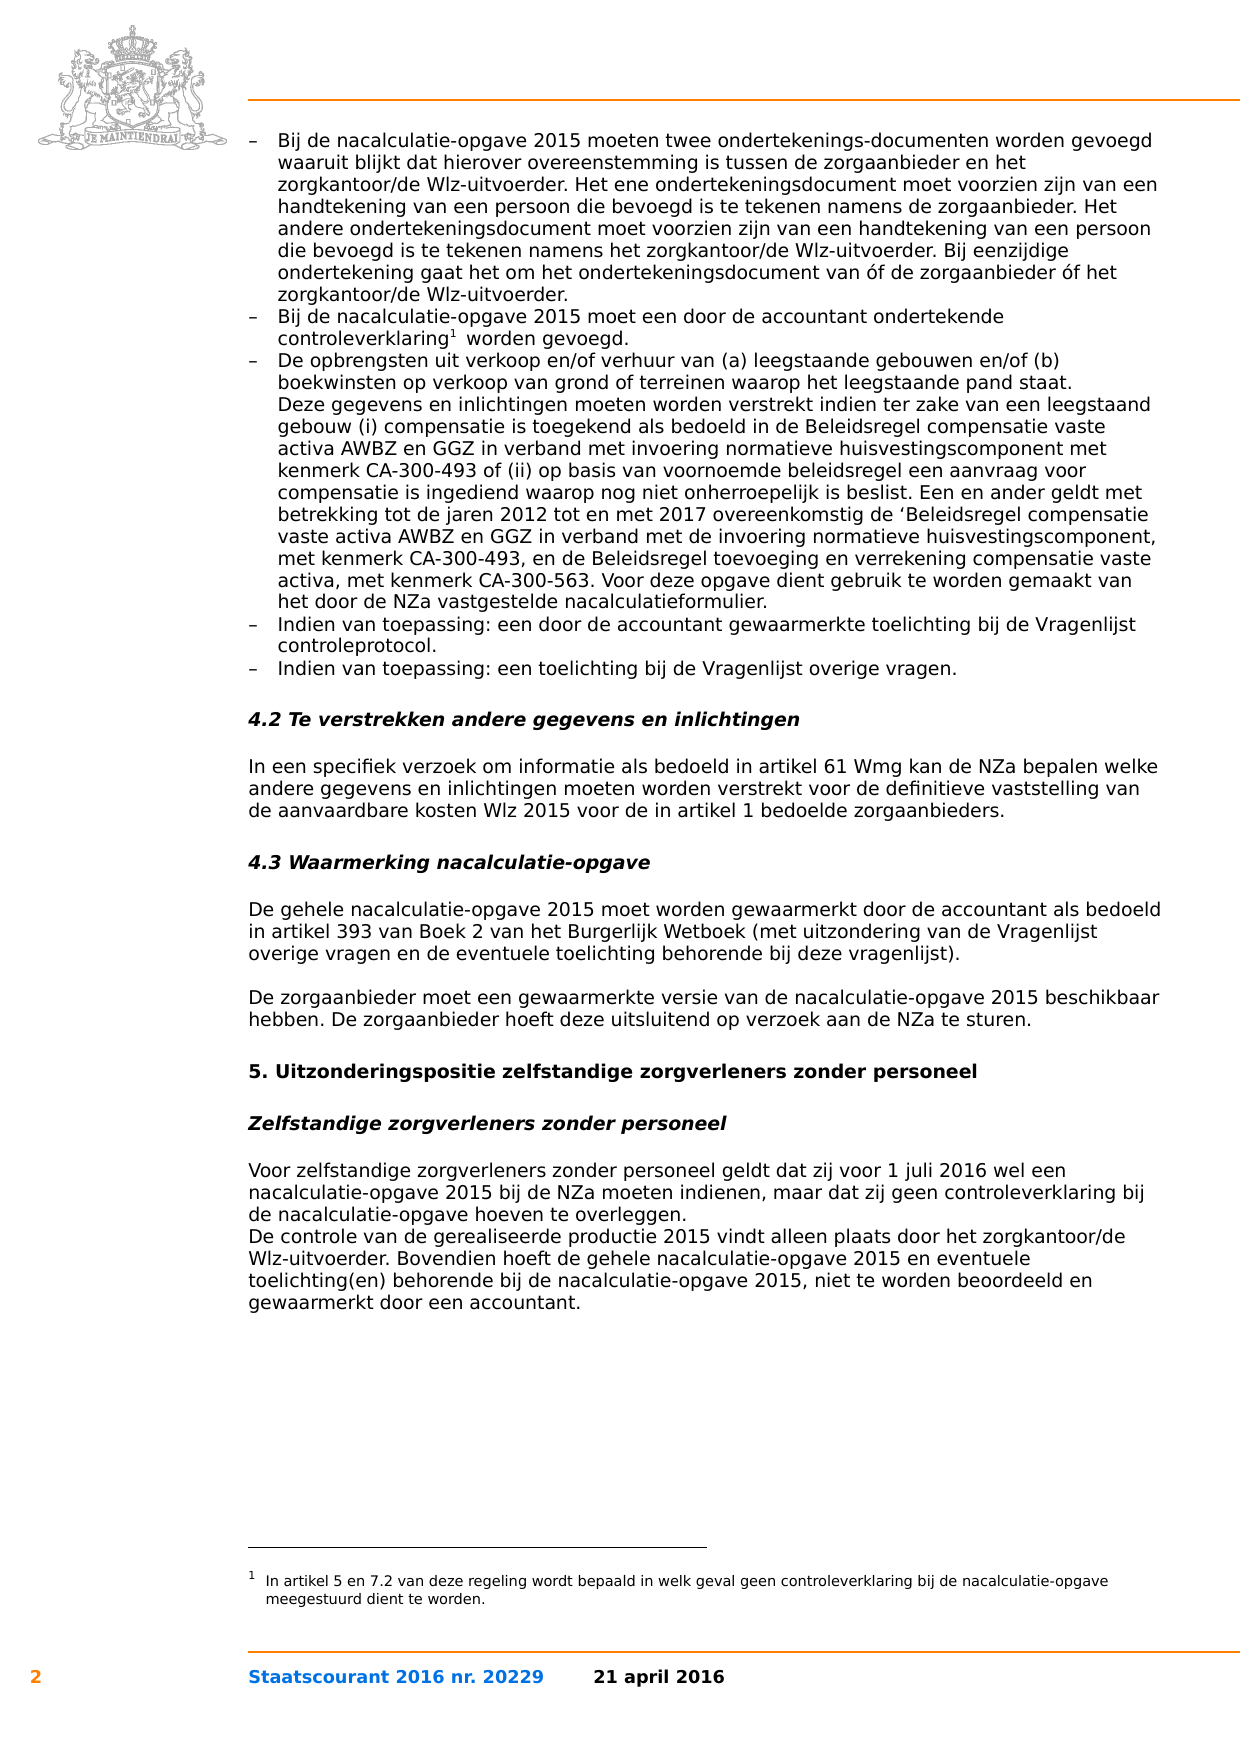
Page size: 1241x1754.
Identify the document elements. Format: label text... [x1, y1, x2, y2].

text – Indien van toepassing: een door de accountant gewaarmerkte toelichting bij de Vragenlijst controleprotocol. [248, 613, 1163, 657]
picture [38, 25, 227, 150]
text De gehele nacalculatie-opgave 2015 moet worden gewaarmerkt door de accountant als bedoeld in artikel 393 van Boek 2 van het Burgerlijk Wetboek (met uitzondering van de Vragenlijst overige vragen en de eventuele toelichting behorende bij deze vragenlijst). [248, 899, 1163, 965]
text De zorgaanbieder moet een gewaarmerkte versie van de nacalculatie-opgave 2015 beschikbaar hebben. De zorgaanbieder hoeft deze uitsluitend op verzoek aan de NZa te sturen. [248, 987, 1163, 1031]
subtitle Zelfstandige zorgverleners zonder personeel [248, 1113, 1163, 1135]
text – Bij de nacalculatie-opgave 2015 moeten twee ondertekenings-documenten worden gevoegd waaruit blijkt dat hierover overeenstemming is tussen de zorgaanbieder en het zorgkantoor/de Wlz-uitvoerder. Het ene ondertekeningsdocument moet voorzien zijn van een handtekening van een persoon die bevoegd is te tekenen namens de zorgaanbieder. Het andere ondertekeningsdocument moet voorzien zijn van een handtekening van een persoon die bevoegd is te tekenen namens het zorgkantoor/de Wlz-uitvoerder. Bij eenzijdige ondertekening gaat het om het ondertekeningsdocument van óf de zorgaanbieder óf het zorgkantoor/de Wlz-uitvoerder. [248, 130, 1163, 306]
text – De opbrengsten uit verkoop en/of verhuur van (a) leegstaande gebouwen en/of (b) boekwinsten op verkoop van grond of terreinen waarop het leegstaande pand staat. [248, 350, 1163, 394]
subtitle 5. Uitzonderingspositie zelfstandige zorgverleners zonder personeel [248, 1061, 1163, 1083]
subtitle 4.3 Waarmerking nacalculatie-opgave [248, 852, 1163, 874]
text Voor zelfstandige zorgverleners zonder personeel geldt dat zij voor 1 juli 2016 wel een nacalculatie-opgave 2015 bij de NZa moeten indienen, maar dat zij geen controleverklaring bij de nacalculatie-opgave hoeven te overleggen. [248, 1160, 1163, 1226]
text Deze gegevens en inlichtingen moeten worden verstrekt indien ter zake van een leegstaand gebouw (i) compensatie is toegekend als bedoeld in de Beleidsregel compensatie vaste activa AWBZ en GGZ in verband met invoering normatieve huisvestingscomponent met kenmerk CA-300-493 of (ii) op basis van voornoemde beleidsregel een aanvraag voor compensatie is ingediend waarop nog niet onherroepelijk is beslist. Een en ander geldt met betrekking tot de jaren 2012 tot en met 2017 overeenkomstig de ‘Beleidsregel compensatie vaste activa AWBZ en GGZ in verband met de invoering normatieve huisvestingscomponent, met kenmerk CA-300-493, en de Beleidsregel toevoeging en verrekening compensatie vaste activa, met kenmerk CA-300-563. Voor deze opgave dient gebruik te worden gemaakt van het door de NZa vastgestelde nacalculatieformulier. [277, 394, 1163, 613]
text De controle van de gerealiseerde productie 2015 vindt alleen plaats door het zorgkantoor/de Wlz-uitvoerder. Bovendien hoeft de gehele nacalculatie-opgave 2015 en eventuele toelichting(en) behorende bij de nacalculatie-opgave 2015, niet te worden beoordeeld en gewaarmerkt door een accountant. [248, 1226, 1163, 1314]
text In artikel 5 en 7.2 van deze regeling wordt bepaald in welk geval geen controleverklaring bij de nacalculatie-opgave meegestuurd dient te worden. [248, 1569, 1163, 1608]
text – Indien van toepassing: een toelichting bij de Vragenlijst overige vragen. [248, 657, 1163, 679]
text In een specifiek verzoek om informatie als bedoeld in artikel 61 Wmg kan de NZa bepalen welke andere gegevens en inlichtingen moeten worden verstrekt voor de definitieve vaststelling van de aanvaardbare kosten Wlz 2015 voor de in artikel 1 bedoelde zorgaanbieders. [248, 756, 1163, 822]
subtitle 4.2 Te verstrekken andere gegevens en inlichtingen [248, 709, 1163, 731]
text – Bij de nacalculatie-opgave 2015 moet een door de accountant ondertekende controleverklaring worden gevoegd. [248, 306, 1163, 350]
